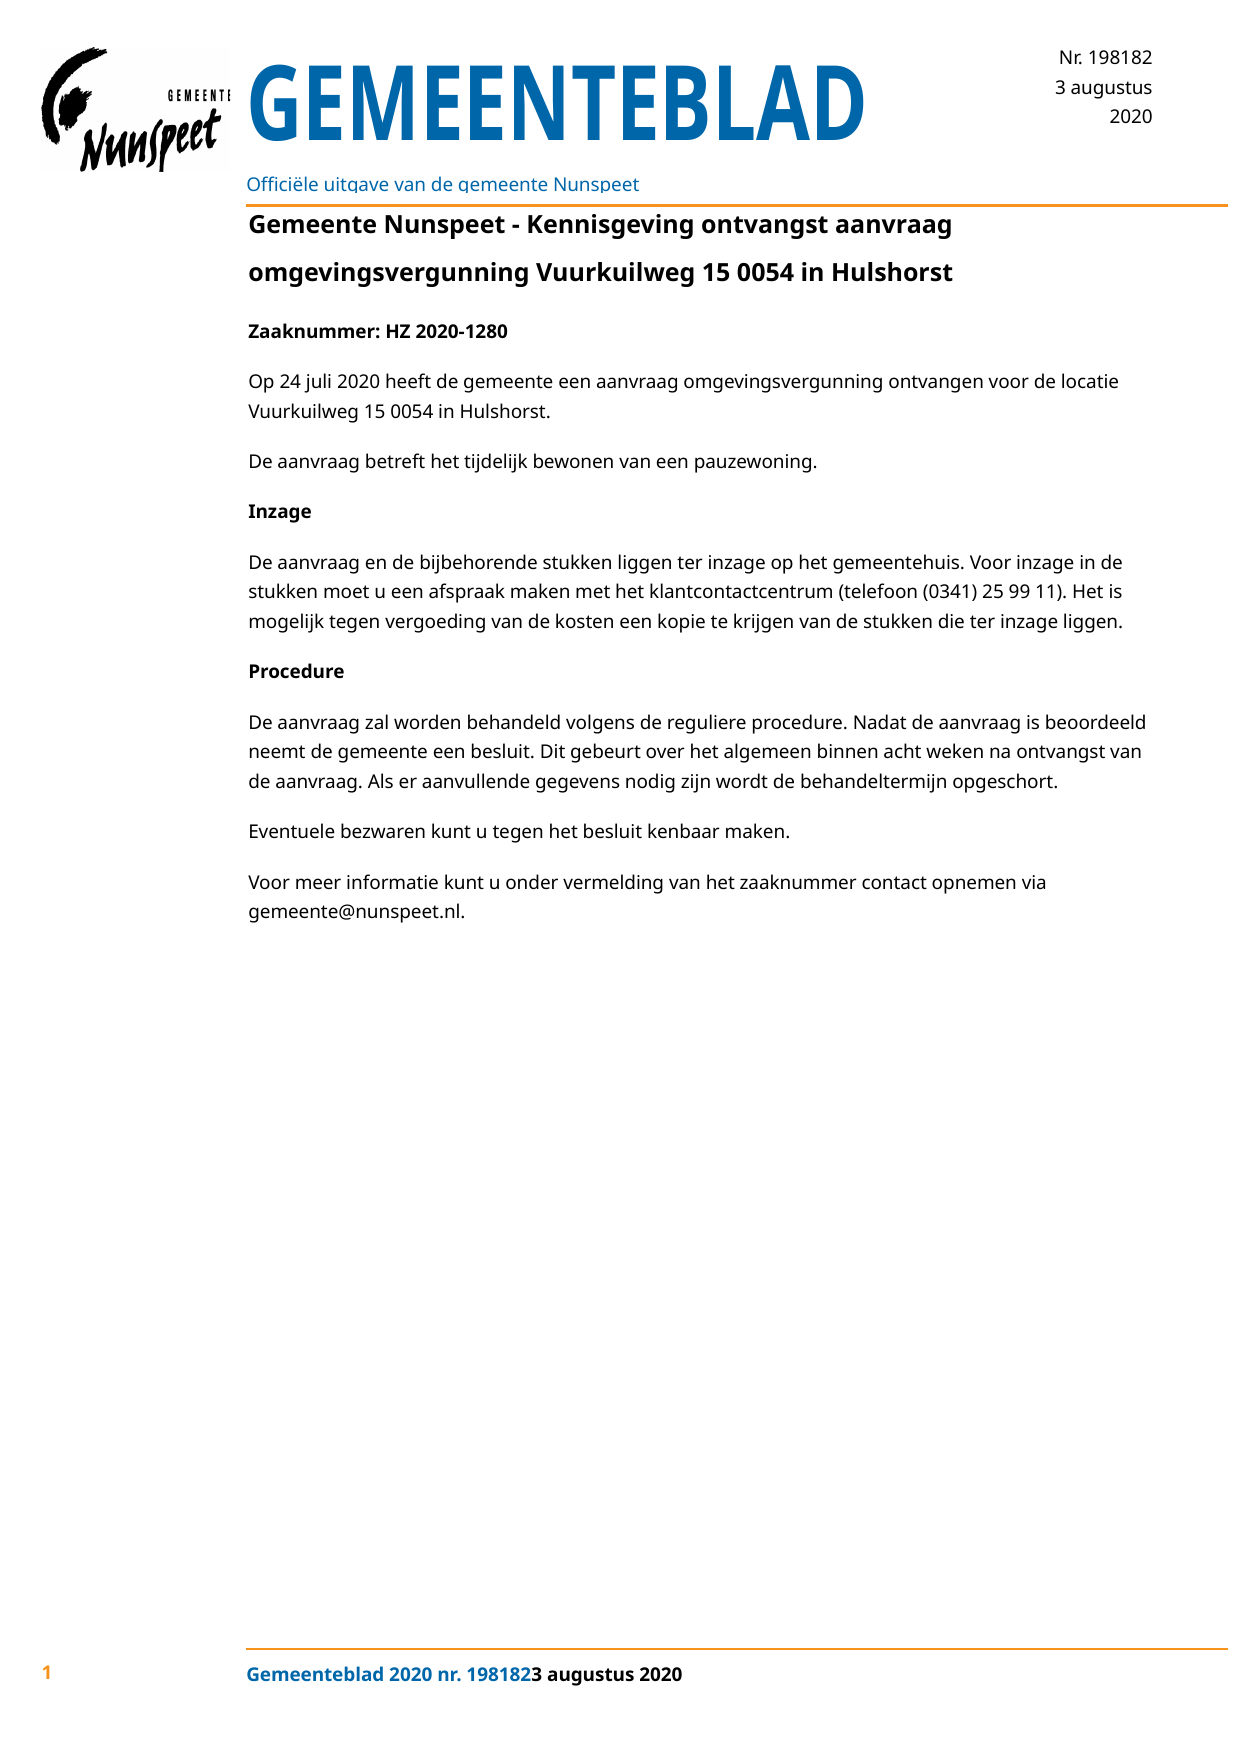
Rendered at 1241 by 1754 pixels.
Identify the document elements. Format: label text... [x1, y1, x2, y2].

text Voor meer informatie kunt u onder vermelding van het zaaknummer contact opnemen via gemeente@nunspeet.nl. [248, 869, 1152, 924]
text De aanvraag zal worden behandeld volgens de reguliere procedure. Nadat de aanvraag is beoordeeld neemt de gemeente een besluit. Dit gebeurt over het algemeen binnen acht weken na ontvangst van de aanvraag. Als er aanvullende gegevens nodig zijn wordt de behandeltermijn opgeschort. [248, 709, 1152, 794]
text De aanvraag en de bijbehorende stukken liggen ter inzage op het gemeentehuis. Voor inzage in de stukken moet u een afspraak maken met het klantcontactcentrum (telefoon (0341) 25 99 11). Het is mogelijk tegen vergoeding van de kosten een kopie te krijgen van de stukken die ter inzage liggen. [248, 549, 1152, 634]
text Inzage [248, 499, 1152, 524]
text De aanvraag betreft het tijdelijk bewonen van een pauzewoning. [248, 448, 1152, 474]
text Op 24 juli 2020 heeft de gemeente een aanvraag omgevingsvergunning ontvangen voor de locatie Vuurkuilweg 15 0054 in Hulshorst. [248, 368, 1152, 424]
text Zaaknummer: HZ 2020-1280 [248, 318, 1152, 344]
text Procedure [248, 659, 1152, 684]
picture [41, 47, 231, 172]
text Eventuele bezwaren kunt u tegen het besluit kenbaar maken. [248, 819, 1152, 844]
text Gemeente Nunspeet - Kennisgeving ontvangst aanvraag omgevingsvergunning Vuurkuilweg 15 0054 in Hulshorst [248, 207, 1152, 288]
